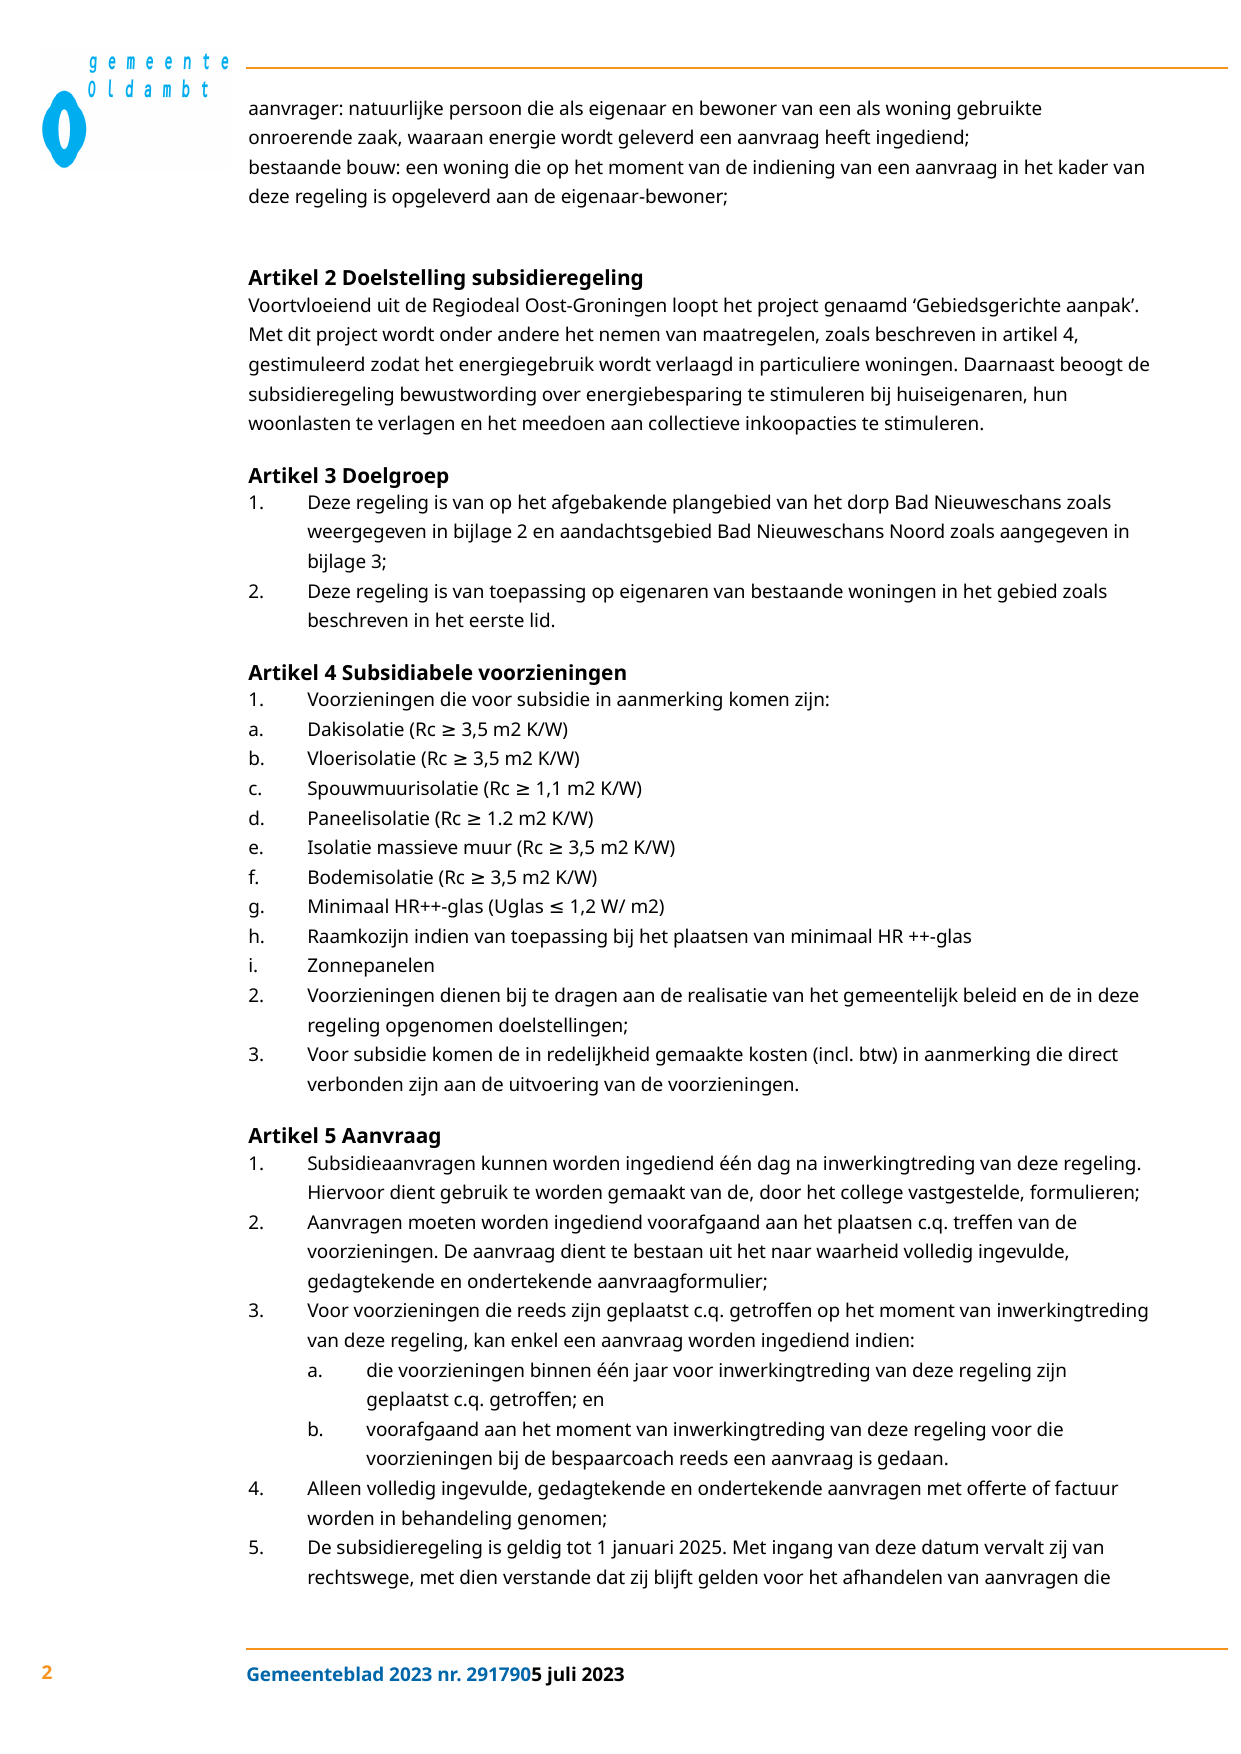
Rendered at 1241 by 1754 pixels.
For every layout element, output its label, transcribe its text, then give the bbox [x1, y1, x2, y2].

list De subsidieregeling is geldig tot 1 januari 2025. Met ingang van deze datum vervalt zij van rechtswege, met dien verstande dat zij blijft gelden voor het afhandelen van aanvragen die [248, 1534, 1152, 1590]
list Raamkozijn indien van toepassing bij het plaatsen van minimaal HR ++-glas [248, 923, 1152, 949]
list voorafgaand aan het moment van inwerkingtreding van deze regeling voor die voorzieningen bij de bespaarcoach reeds een aanvraag is gedaan. [307, 1416, 1152, 1471]
text Artikel 2 Doelstelling subsidieregeling [248, 263, 1152, 292]
text bestaande bouw: een woning die op het moment van de indiening van een aanvraag in het kader van deze regeling is opgeleverd aan de eigenaar-bewoner; [248, 154, 1152, 209]
list Voorzieningen die voor subsidie in aanmerking komen zijn: [248, 686, 1152, 712]
list Paneelisolatie (Rc ≥ 1.2 m2 K/W) [248, 805, 1152, 830]
text Voortvloeiend uit de Regiodeal Oost-Groningen loopt het project genaamd ‘Gebiedsgerichte aanpak’. Met dit project wordt onder andere het nemen van maatregelen, zoals beschreven in artikel 4, gestimuleerd zodat het energiegebruik wordt verlaagd in particuliere woningen. Daarnaast beoogt de subsidieregeling bewustwording over energiebesparing te stimuleren bij huiseigenaren, hun woonlasten te verlagen en het meedoen aan collectieve inkoopacties te stimuleren. [248, 292, 1152, 436]
text Artikel 5 Aanvraag [248, 1121, 1152, 1150]
text aanvrager: natuurlijke persoon die als eigenaar en bewoner van een als woning gebruikte onroerende zaak, waaraan energie wordt geleverd een aanvraag heeft ingediend; [248, 95, 1152, 150]
list Minimaal HR++-glas (Uglas ≤ 1,2 W/ m2) [248, 893, 1152, 919]
list die voorzieningen binnen één jaar voor inwerkingtreding van deze regeling zijn geplaatst c.q. getroffen; en [307, 1357, 1152, 1412]
list Aanvragen moeten worden ingediend voorafgaand aan het plaatsen c.q. treffen van de voorzieningen. De aanvraag dient te bestaan uit het naar waarheid volledig ingevulde, gedagtekende en ondertekende aanvraagformulier; [248, 1209, 1152, 1294]
list Bodemisolatie (Rc ≥ 3,5 m2 K/W) [248, 864, 1152, 889]
list Spouwmuurisolatie (Rc ≥ 1,1 m2 K/W) [248, 775, 1152, 801]
list Subsidieaanvragen kunnen worden ingediend één dag na inwerkingtreding van deze regeling. Hiervoor dient gebruik te worden gemaakt van de, door het college vastgestelde, formulieren; [248, 1150, 1152, 1205]
list Deze regeling is van op het afgebakende plangebied van het dorp Bad Nieuweschans zoals weergegeven in bijlage 2 en aandachtsgebied Bad Nieuweschans Noord zoals aangegeven in bijlage 3; [248, 489, 1152, 574]
list Deze regeling is van toepassing op eigenaren van bestaande woningen in het gebied zoals beschreven in het eerste lid. [248, 578, 1152, 633]
list Alleen volledig ingevulde, gedagtekende en ondertekende aanvragen met offerte of factuur worden in behandeling genomen; [248, 1475, 1152, 1531]
list Voor subsidie komen de in redelijkheid gemaakte kosten (incl. btw) in aanmerking die direct verbonden zijn aan de uitvoering van de voorzieningen. [248, 1041, 1152, 1097]
list Voor voorzieningen die reeds zijn geplaatst c.q. getroffen op het moment van inwerkingtreding van deze regeling, kan enkel een aanvraag worden ingediend indien: [248, 1298, 1152, 1353]
text Artikel 3 Doelgroep [248, 461, 1152, 489]
list Dakisolatie (Rc ≥ 3,5 m2 K/W) [248, 716, 1152, 742]
list Zonnepanelen [248, 953, 1152, 978]
picture [41, 47, 231, 172]
text Artikel 4 Subsidiabele voorzieningen [248, 658, 1152, 686]
list Vloerisolatie (Rc ≥ 3,5 m2 K/W) [248, 746, 1152, 771]
list Voorzieningen dienen bij te dragen aan de realisatie van het gemeentelijk beleid en de in deze regeling opgenomen doelstellingen; [248, 982, 1152, 1037]
list Isolatie massieve muur (Rc ≥ 3,5 m2 K/W) [248, 834, 1152, 860]
